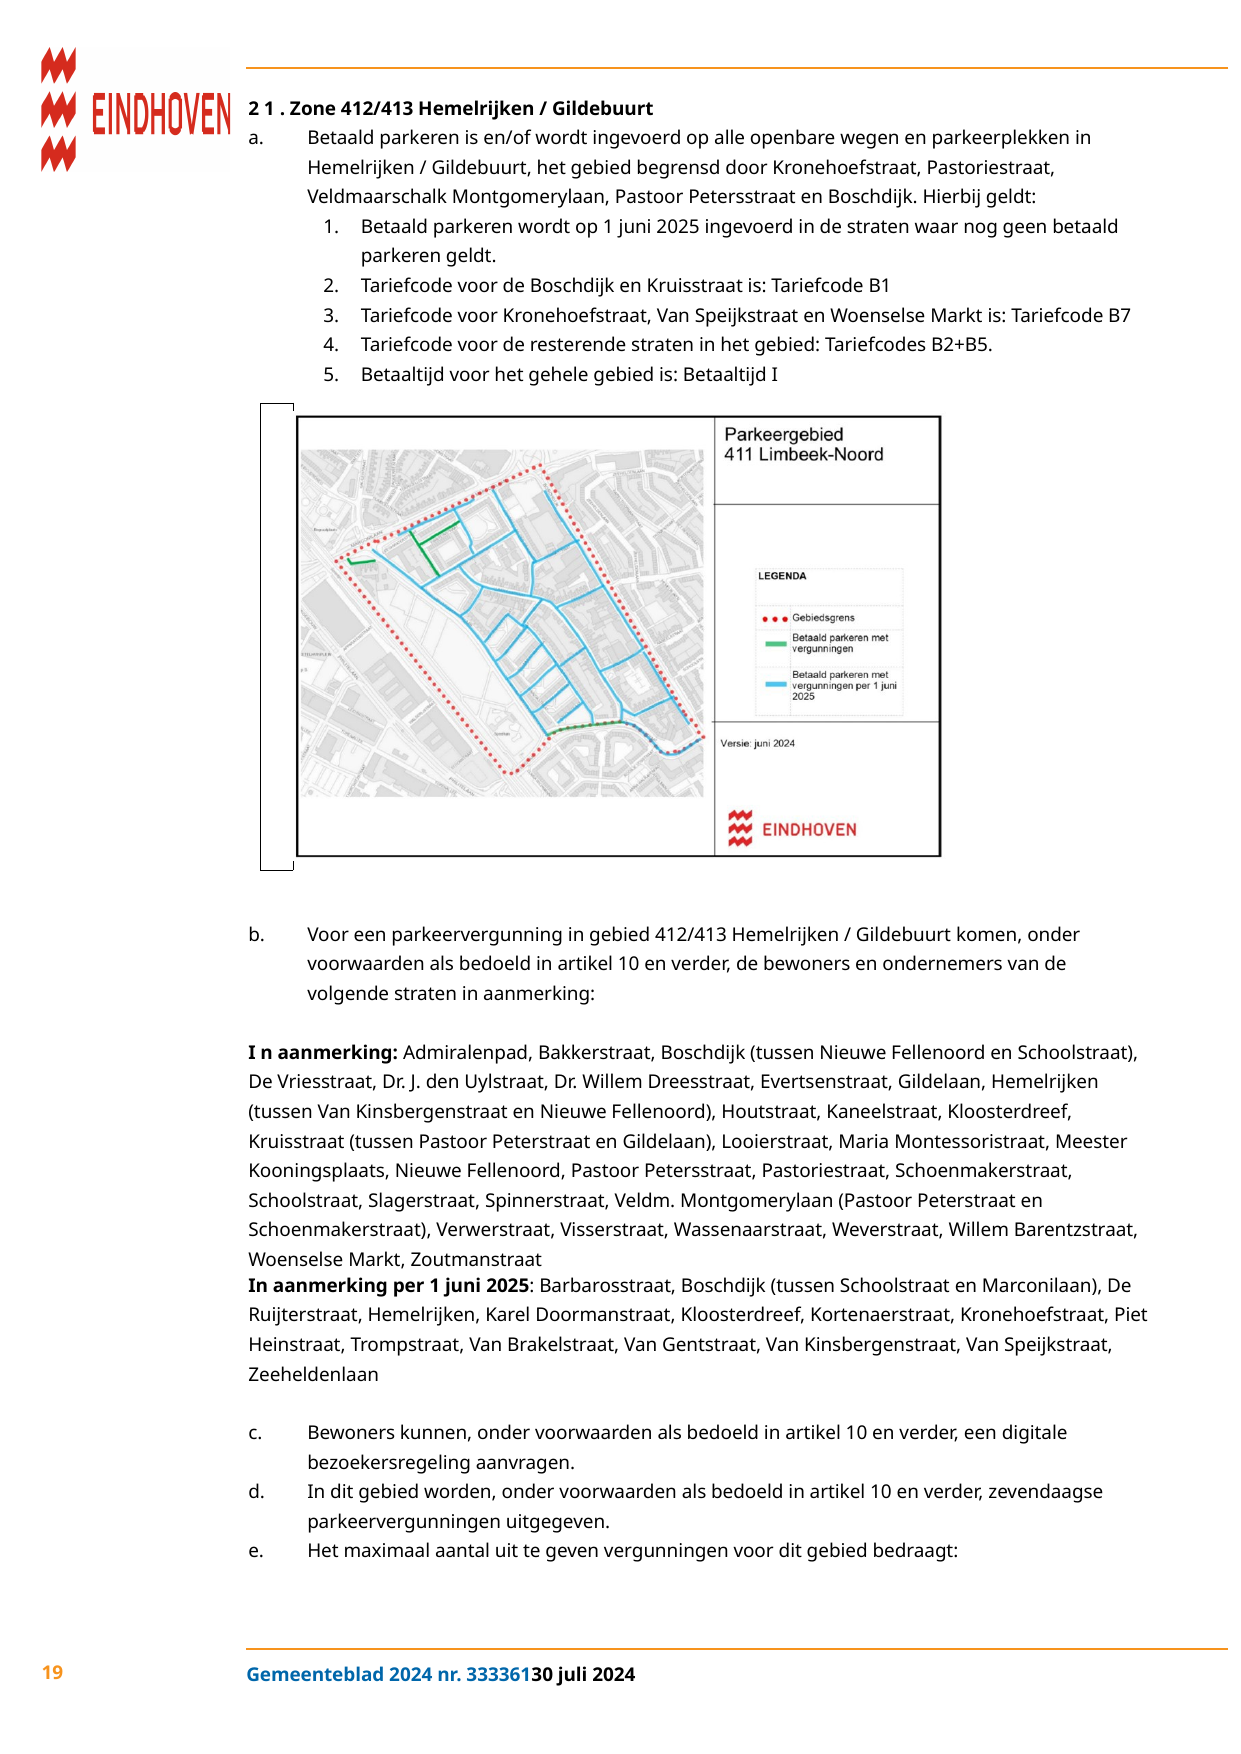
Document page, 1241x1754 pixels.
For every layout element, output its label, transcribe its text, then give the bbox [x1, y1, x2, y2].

picture [41, 47, 231, 172]
list Tariefcode voor de Boschdijk en Kruisstraat is: Tariefcode B1 [323, 272, 1152, 298]
picture [268, 411, 968, 861]
list Betaald parkeren is en/of wordt ingevoerd op alle openbare wegen en parkeerplekken in Hemelrijken / Gildebuurt, het gebied begrensd door Kronehoefstraat, Pastoriestraat, Veldmaarschalk Montgomerylaan, Pastoor Petersstraat en Boschdijk. Hierbij geldt: [248, 124, 1152, 209]
list Betaaltijd voor het gehele gebied is: Betaaltijd I [323, 361, 1152, 387]
list Betaald parkeren wordt op 1 juni 2025 ingevoerd in de straten waar nog geen betaald parkeren geldt. [323, 213, 1152, 268]
list Bewoners kunnen, onder voorwaarden als bedoeld in artikel 10 en verder, een digitale bezoekersregeling aanvragen. [248, 1419, 1152, 1474]
list Tariefcode voor Kronehoefstraat, Van Speijkstraat en Woenselse Markt is: Tariefcode B7 [323, 302, 1152, 328]
list Het maximaal aantal uit te geven vergunningen voor dit gebied bedraagt: [248, 1538, 1152, 1563]
table_header I n aanmerking: Admiralenpad, Bakkerstraat, Boschdijk (tussen Nieuwe Fellenoord en Schoolstraat), De Vriesstraat, Dr. J. den Uylstraat, Dr. Willem Dreesstraat, Evertsenstraat, Gildelaan, Hemelrijken (tussen Van Kinsbergenstraat en Nieuwe Fellenoord), Houtstraat, Kaneelstraat, Kloosterdreef, Kruisstraat (tussen Pastoor Peterstraat en Gildelaan), Looierstraat, Maria Montessoristraat, Meester Kooningsplaats, Nieuwe Fellenoord, Pastoor Petersstraat, Pastoriestraat, Schoenmakerstraat, Schoolstraat, Slagerstraat, Spinnerstraat, Veldm. Montgomerylaan (Pastoor Peterstraat en Schoenmakerstraat), Verwerstraat, Visserstraat, Wassenaarstraat, Weverstraat, Willem Barentzstraat, Woenselse Markt, Zoutmanstraat [248, 1039, 1152, 1272]
list Voor een parkeervergunning in gebied 412/413 Hemelrijken / Gildebuurt komen, onder voorwaarden als bedoeld in artikel 10 en verder, de bewoners en ondernemers van de volgende straten in aanmerking: [248, 921, 1152, 1006]
table_cell In aanmerking per 1 juni 2025: Barbarosstraat, Boschdijk (tussen Schoolstraat en Marconilaan), De Ruijterstraat, Hemelrijken, Karel Doormanstraat, Kloosterdreef, Kortenaerstraat, Kronehoefstraat, Piet Heinstraat, Trompstraat, Van Brakelstraat, Van Gentstraat, Van Kinsbergenstraat, Van Speijkstraat, Zeeheldenlaan [248, 1272, 1152, 1386]
text 2 1 . Zone 412/413 Hemelrijken / Gildebuurt [248, 95, 1152, 121]
list In dit gebied worden, onder voorwaarden als bedoeld in artikel 10 en verder, zevendaagse parkeervergunningen uitgegeven. [248, 1478, 1152, 1534]
list Tariefcode voor de resterende straten in het gebied: Tariefcodes B2+B5. [323, 331, 1152, 357]
